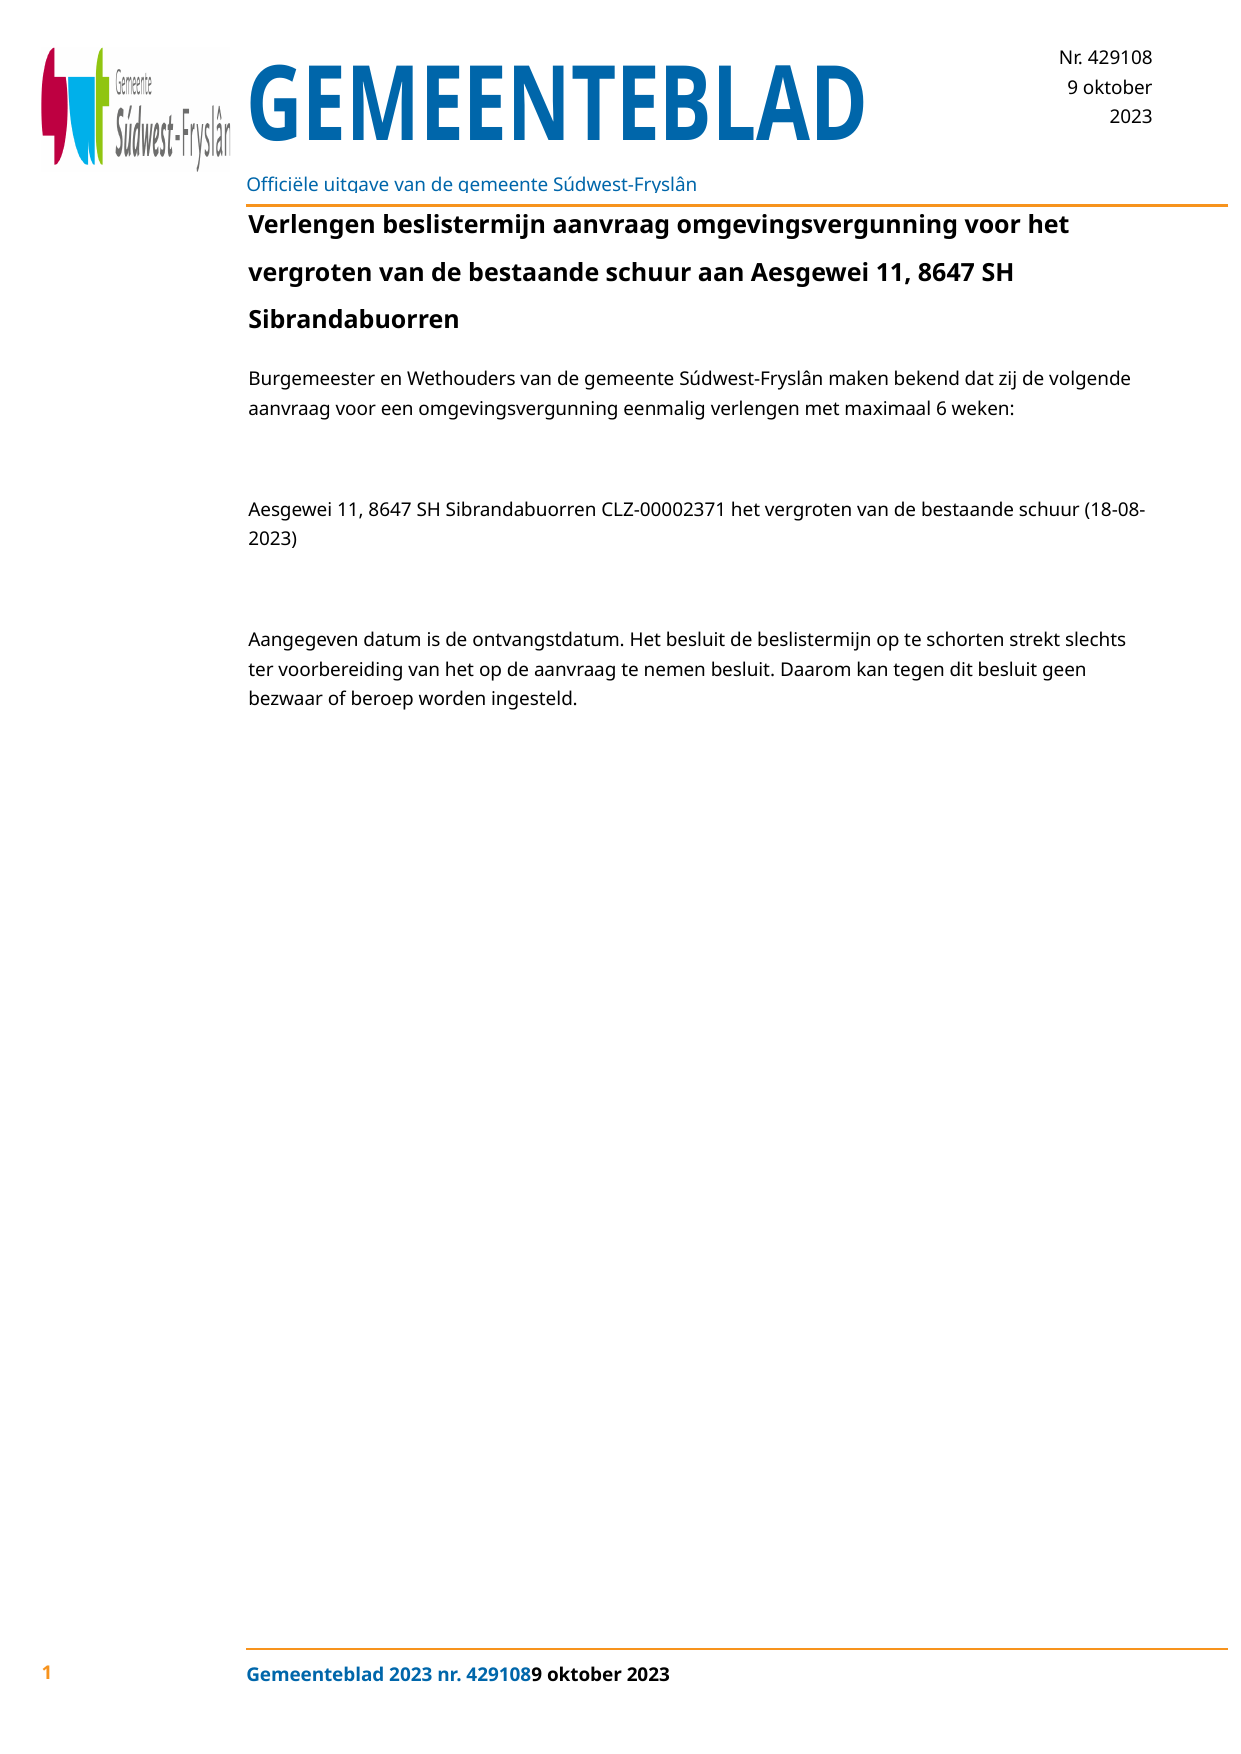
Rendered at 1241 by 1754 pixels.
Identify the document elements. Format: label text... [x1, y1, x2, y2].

text Aesgewei 11, 8647 SH Sibrandabuorren CLZ-00002371 het vergroten van de bestaande schuur (18-08-2023) [248, 496, 1152, 551]
picture [41, 47, 231, 172]
text Burgemeester en Wethouders van de gemeente Súdwest-Fryslân maken bekend dat zij de volgende aanvraag voor een omgevingsvergunning eenmalig verlengen met maximaal 6 weken: [248, 366, 1152, 421]
text Verlengen beslistermijn aanvraag omgevingsvergunning voor het vergroten van de bestaande schuur aan Aesgewei 11, 8647 SH Sibrandabuorren [248, 207, 1152, 336]
text Aangegeven datum is de ontvangstdatum. Het besluit de beslistermijn op te schorten strekt slechts ter voorbereiding van het op de aanvraag te nemen besluit. Daarom kan tegen dit besluit geen bezwaar of beroep worden ingesteld. [248, 626, 1152, 711]
